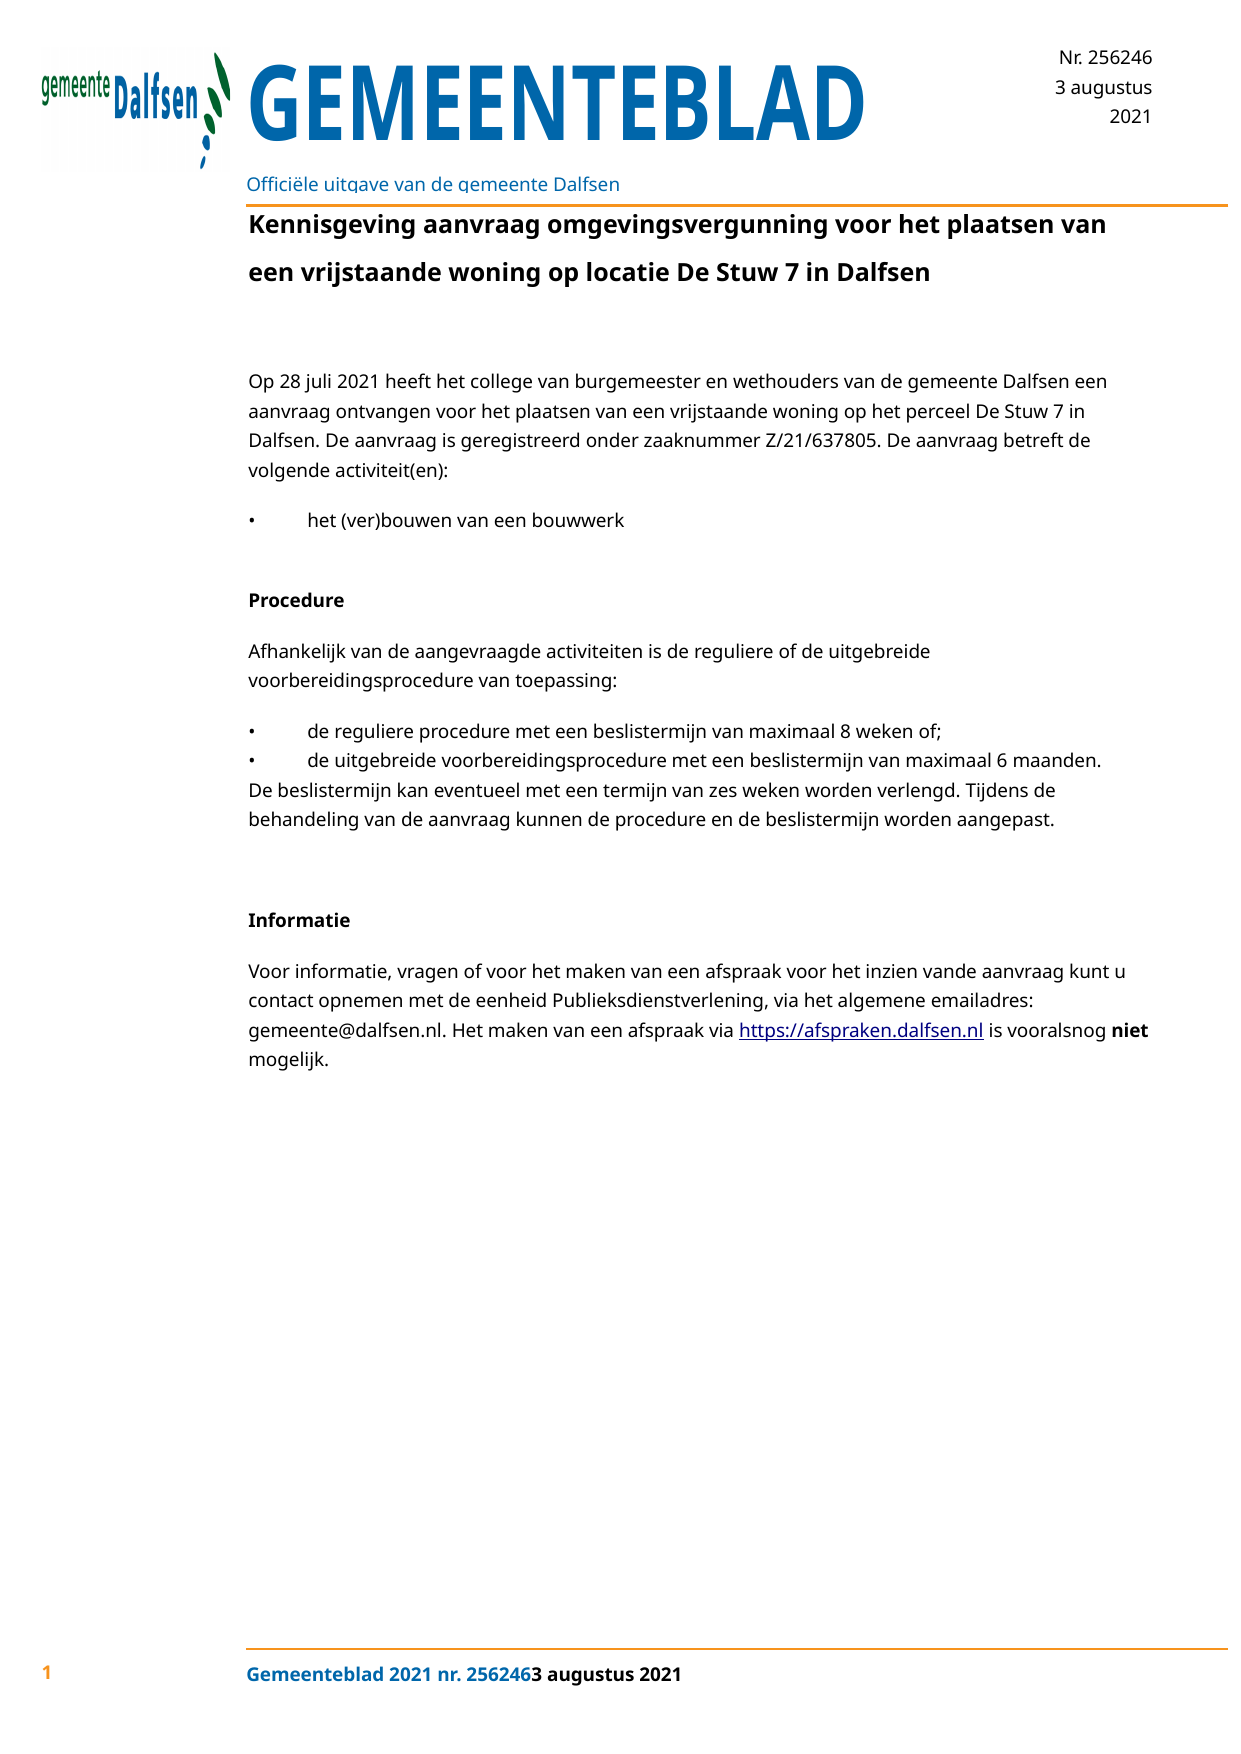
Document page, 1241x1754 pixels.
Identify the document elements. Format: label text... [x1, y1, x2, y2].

list de uitgebreide voorbereidingsprocedure met een beslistermijn van maximaal 6 maanden. [248, 747, 1152, 773]
text De beslistermijn kan eventueel met een termijn van zes weken worden verlengd. Tijdens de behandeling van de aanvraag kunnen de procedure en de beslistermijn worden aangepast. [248, 777, 1152, 832]
text Afhankelijk van de aangevraagde activiteiten is de reguliere of de uitgebreide voorbereidingsprocedure van toepassing: [248, 638, 1152, 693]
text Voor informatie, vragen of voor het maken van een afspraak voor het inzien vande aanvraag kunt u contact opnemen met de eenheid Publieksdienstverlening, via het algemene emailadres: gemeente@dalfsen.nl. Het maken van een afspraak via https://afspraken.dalfsen.nl is vooralsnog niet mogelijk. [248, 958, 1152, 1072]
list het (ver)bouwen van een bouwwerk [248, 507, 1152, 533]
text Informatie [248, 907, 1152, 933]
text Kennisgeving aanvraag omgevingsvergunning voor het plaatsen van een vrijstaande woning op locatie De Stuw 7 in Dalfsen [248, 207, 1152, 288]
picture [41, 47, 231, 172]
list de reguliere procedure met een beslistermijn van maximaal 8 weken of; [248, 718, 1152, 744]
text Procedure [248, 587, 1152, 613]
text Op 28 juli 2021 heeft het college van burgemeester en wethouders van de gemeente Dalfsen een aanvraag ontvangen voor het plaatsen van een vrijstaande woning op het perceel De Stuw 7 in Dalfsen. De aanvraag is geregistreerd onder zaaknummer Z/21/637805. De aanvraag betreft de volgende activiteit(en): [248, 368, 1152, 483]
